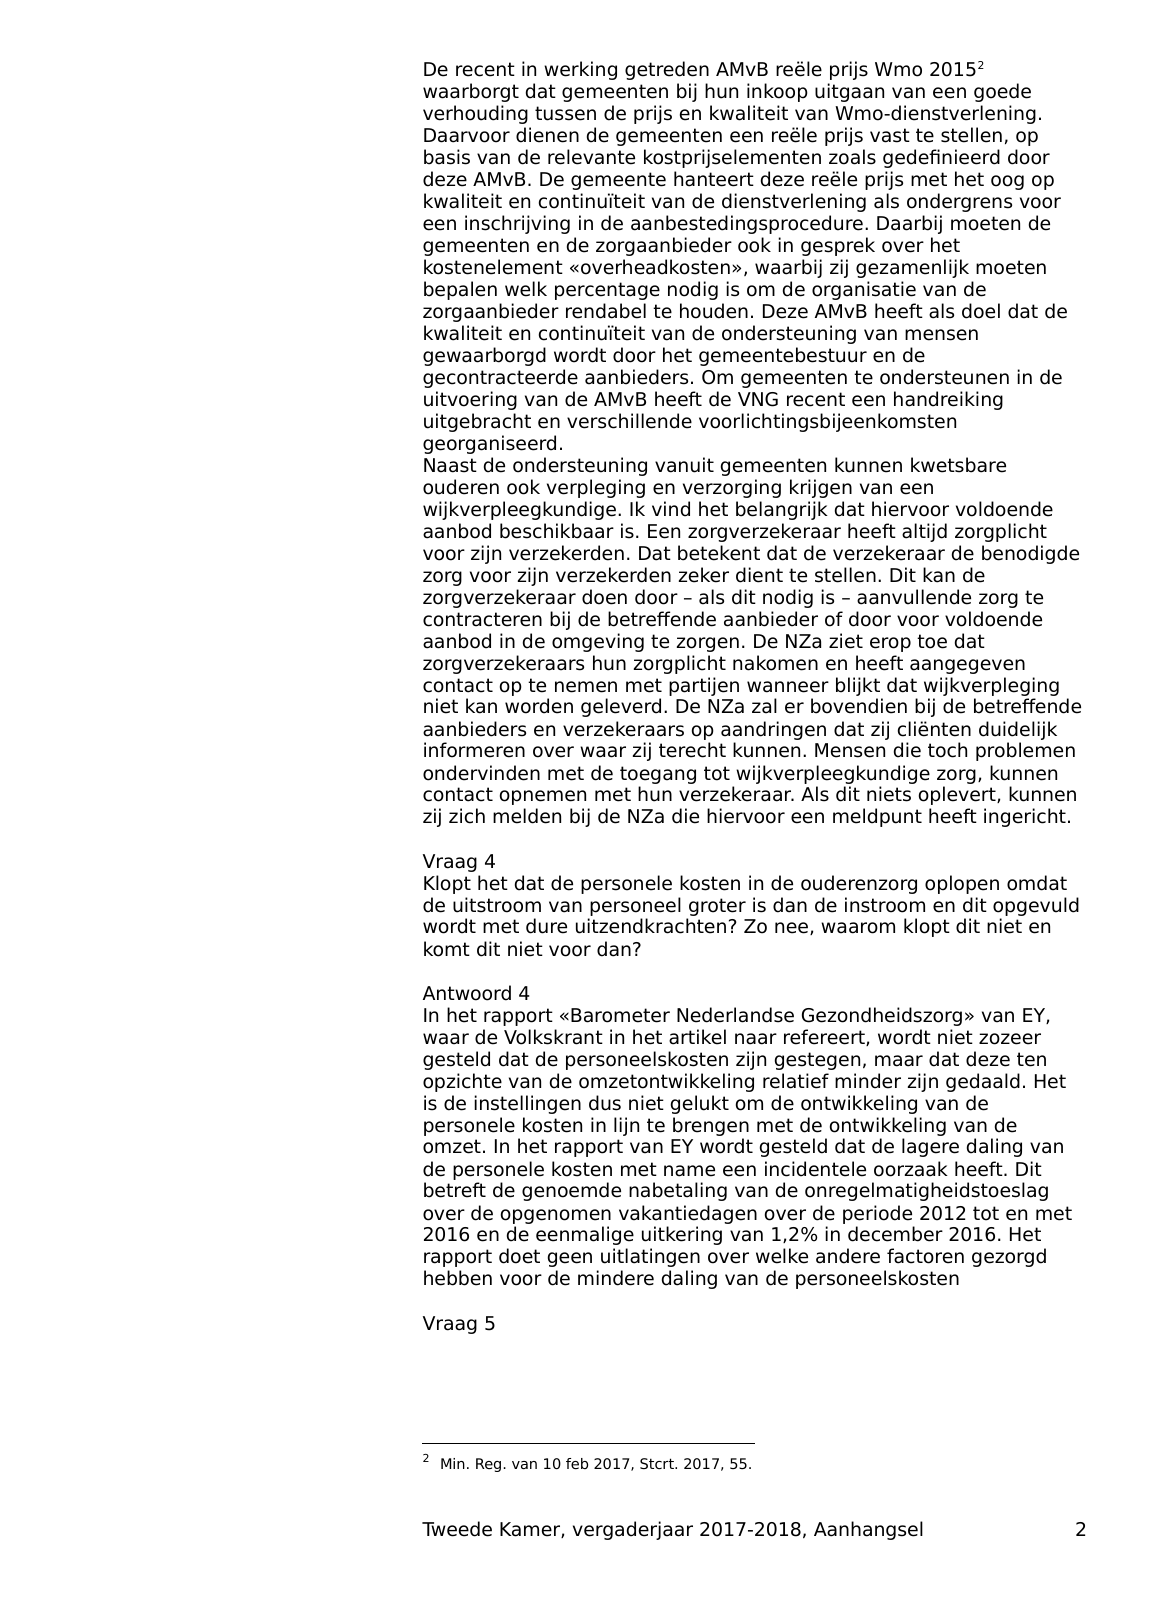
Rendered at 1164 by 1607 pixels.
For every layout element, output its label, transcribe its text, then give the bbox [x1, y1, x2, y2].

text Naast de ondersteuning vanuit gemeenten kunnen kwetsbare ouderen ook verpleging en verzorging krijgen van een wijkverpleegkundige. Ik vind het belangrijk dat hiervoor voldoende aanbod beschikbaar is. Een zorgverzekeraar heeft altijd zorgplicht voor zijn verzekerden. Dat betekent dat de verzekeraar de benodigde zorg voor zijn verzekerden zeker dient te stellen. Dit kan de zorgverzekeraar doen door – als dit nodig is – aanvullende zorg te contracteren bij de betreffende aanbieder of door voor voldoende aanbod in de omgeving te zorgen. De NZa ziet erop toe dat zorgverzekeraars hun zorgplicht nakomen en heeft aangegeven contact op te nemen met partijen wanneer blijkt dat wijkverpleging niet kan worden geleverd. De NZa zal er bovendien bij de betreffende aanbieders en verzekeraars op aandringen dat zij cliënten duidelijk informeren over waar zij terecht kunnen. Mensen die toch problemen ondervinden met de toegang tot wijkverpleegkundige zorg, kunnen contact opnemen met hun verzekeraar. Als dit niets oplevert, kunnen zij zich melden bij de NZa die hiervoor een meldpunt heeft ingericht. [422, 455, 1087, 828]
text Antwoord 4 [422, 983, 1087, 1004]
text Vraag 4 [422, 851, 1087, 872]
text De recent in werking getreden AMvB reële prijs Wmo 2015 waarborgt dat gemeenten bij hun inkoop uitgaan van een goede verhouding tussen de prijs en kwaliteit van Wmo-dienstverlening. Daarvoor dienen de gemeenten een reële prijs vast te stellen, op basis van de relevante kostprijselementen zoals gedefinieerd door deze AMvB. De gemeente hanteert deze reële prijs met het oog op kwaliteit en continuïteit van de dienstverlening als ondergrens voor een inschrijving in de aanbestedingsprocedure. Daarbij moeten de gemeenten en de zorgaanbieder ook in gesprek over het kostenelement «overheadkosten», waarbij zij gezamenlijk moeten bepalen welk percentage nodig is om de organisatie van de zorgaanbieder rendabel te houden. Deze AMvB heeft als doel dat de kwaliteit en continuïteit van de ondersteuning van mensen gewaarborgd wordt door het gemeentebestuur en de gecontracteerde aanbieders. Om gemeenten te ondersteunen in de uitvoering van de AMvB heeft de VNG recent een handreiking uitgebracht en verschillende voorlichtingsbijeenkomsten georganiseerd. [422, 59, 1087, 455]
text Min. Reg. van 10 feb 2017, Stcrt. 2017, 55. [422, 1452, 1087, 1474]
text In het rapport «Barometer Nederlandse Gezondheidszorg» van EY, waar de Volkskrant in het artikel naar refereert, wordt niet zozeer gesteld dat de personeelskosten zijn gestegen, maar dat deze ten opzichte van de omzetontwikkeling relatief minder zijn gedaald. Het is de instellingen dus niet gelukt om de ontwikkeling van de personele kosten in lijn te brengen met de ontwikkeling van de omzet. In het rapport van EY wordt gesteld dat de lagere daling van de personele kosten met name een incidentele oorzaak heeft. Dit betreft de genoemde nabetaling van de onregelmatigheidstoeslag over de opgenomen vakantiedagen over de periode 2012 tot en met 2016 en de eenmalige uitkering van 1,2% in december 2016. Het rapport doet geen uitlatingen over welke andere factoren gezorgd hebben voor de mindere daling van de personeelskosten [422, 1004, 1087, 1290]
text Klopt het dat de personele kosten in de ouderenzorg oplopen omdat de uitstroom van personeel groter is dan de instroom en dit opgevuld wordt met dure uitzendkrachten? Zo nee, waarom klopt dit niet en komt dit niet voor dan? [422, 872, 1087, 960]
text Vraag 5 [422, 1312, 1087, 1334]
